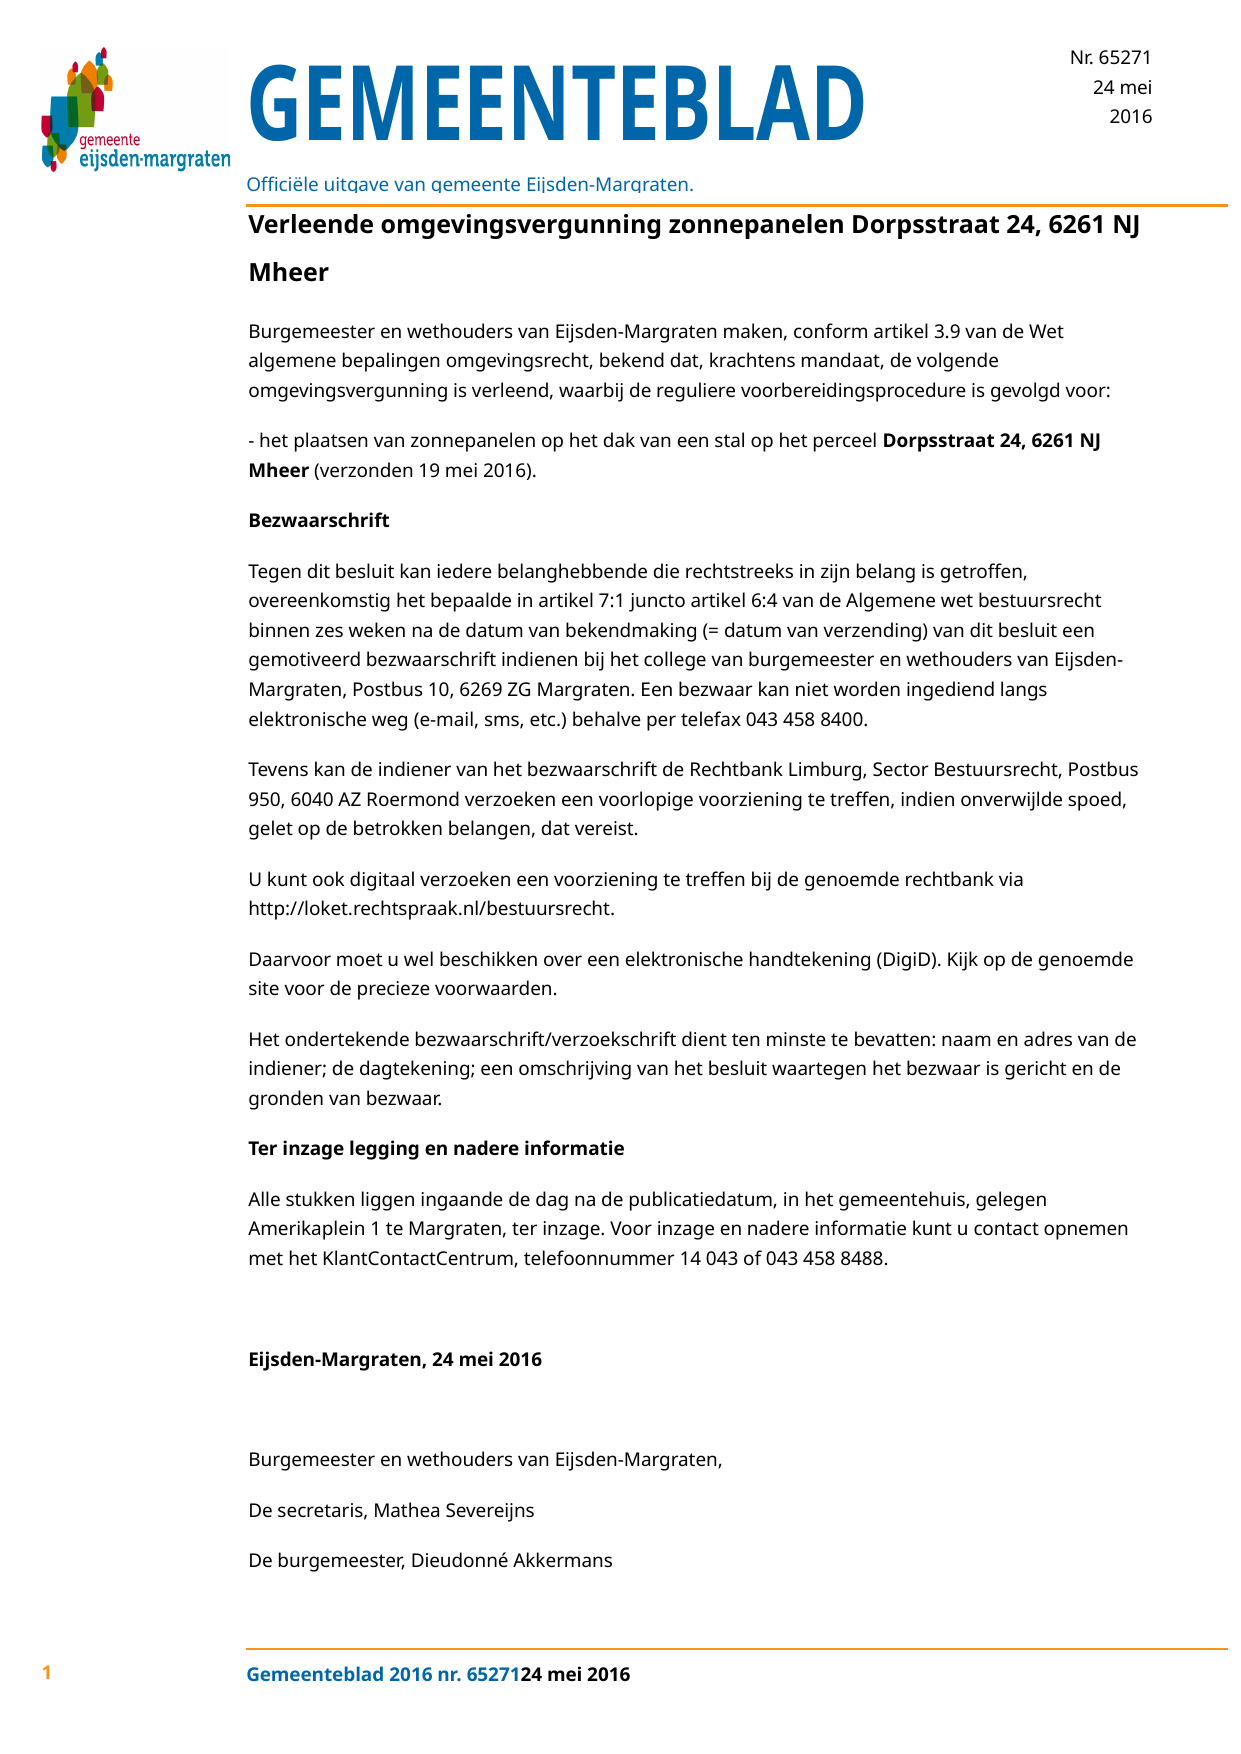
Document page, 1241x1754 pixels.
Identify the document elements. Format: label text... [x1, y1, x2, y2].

text Eijsden-Margraten, 24 mei 2016 [248, 1346, 1152, 1372]
text Het ondertekende bezwaarschrift/verzoekschrift dient ten minste te bevatten: naam en adres van de indiener; de dagtekening; een omschrijving van het besluit waartegen het bezwaar is gericht en de gronden van bezwaar. [248, 1026, 1152, 1111]
text U kunt ook digitaal verzoeken een voorziening te treffen bij de genoemde rechtbank via http://loket.rechtspraak.nl/bestuursrecht. [248, 866, 1152, 921]
text Ter inzage legging en nadere informatie [248, 1135, 1152, 1161]
text Burgemeester en wethouders van Eijsden-Margraten maken, conform artikel 3.9 van de Wet algemene bepalingen omgevingsrecht, bekend dat, krachtens mandaat, de volgende omgevingsvergunning is verleend, waarbij de reguliere voorbereidingsprocedure is gevolgd voor: [248, 318, 1152, 403]
text - het plaatsen van zonnepanelen op het dak van een stal op het perceel Dorpsstraat 24, 6261 NJ Mheer (verzonden 19 mei 2016). [248, 427, 1152, 483]
picture [41, 47, 231, 172]
text Alle stukken liggen ingaande de dag na de publicatiedatum, in het gemeentehuis, gelegen Amerikaplein 1 te Margraten, ter inzage. Voor inzage en nadere informatie kunt u contact opnemen met het KlantContactCentrum, telefoonnummer 14 043 of 043 458 8488. [248, 1186, 1152, 1271]
text Daarvoor moet u wel beschikken over een elektronische handtekening (DigiD). Kijk op de genoemde site voor de precieze voorwaarden. [248, 946, 1152, 1001]
text Verleende omgevingsvergunning zonnepanelen Dorpsstraat 24, 6261 NJ Mheer [248, 207, 1152, 288]
text De secretaris, Mathea Severeijns [248, 1497, 1152, 1523]
text Tevens kan de indiener van het bezwaarschrift de Rechtbank Limburg, Sector Bestuursrecht, Postbus 950, 6040 AZ Roermond verzoeken een voorlopige voorziening te treffen, indien onverwijlde spoed, gelet op de betrokken belangen, dat vereist. [248, 756, 1152, 841]
text Burgemeester en wethouders van Eijsden-Margraten, [248, 1447, 1152, 1472]
text Bezwaarschrift [248, 507, 1152, 533]
text Tegen dit besluit kan iedere belanghebbende die rechtstreeks in zijn belang is getroffen, overeenkomstig het bepaalde in artikel 7:1 juncto artikel 6:4 van de Algemene wet bestuursrecht binnen zes weken na de datum van bekendmaking (= datum van verzending) van dit besluit een gemotiveerd bezwaarschrift indienen bij het college van burgemeester en wethouders van Eijsden-Margraten, Postbus 10, 6269 ZG Margraten. Een bezwaar kan niet worden ingediend langs elektronische weg (e-mail, sms, etc.) behalve per telefax 043 458 8400. [248, 558, 1152, 732]
text De burgemeester, Dieudonné Akkermans [248, 1547, 1152, 1573]
